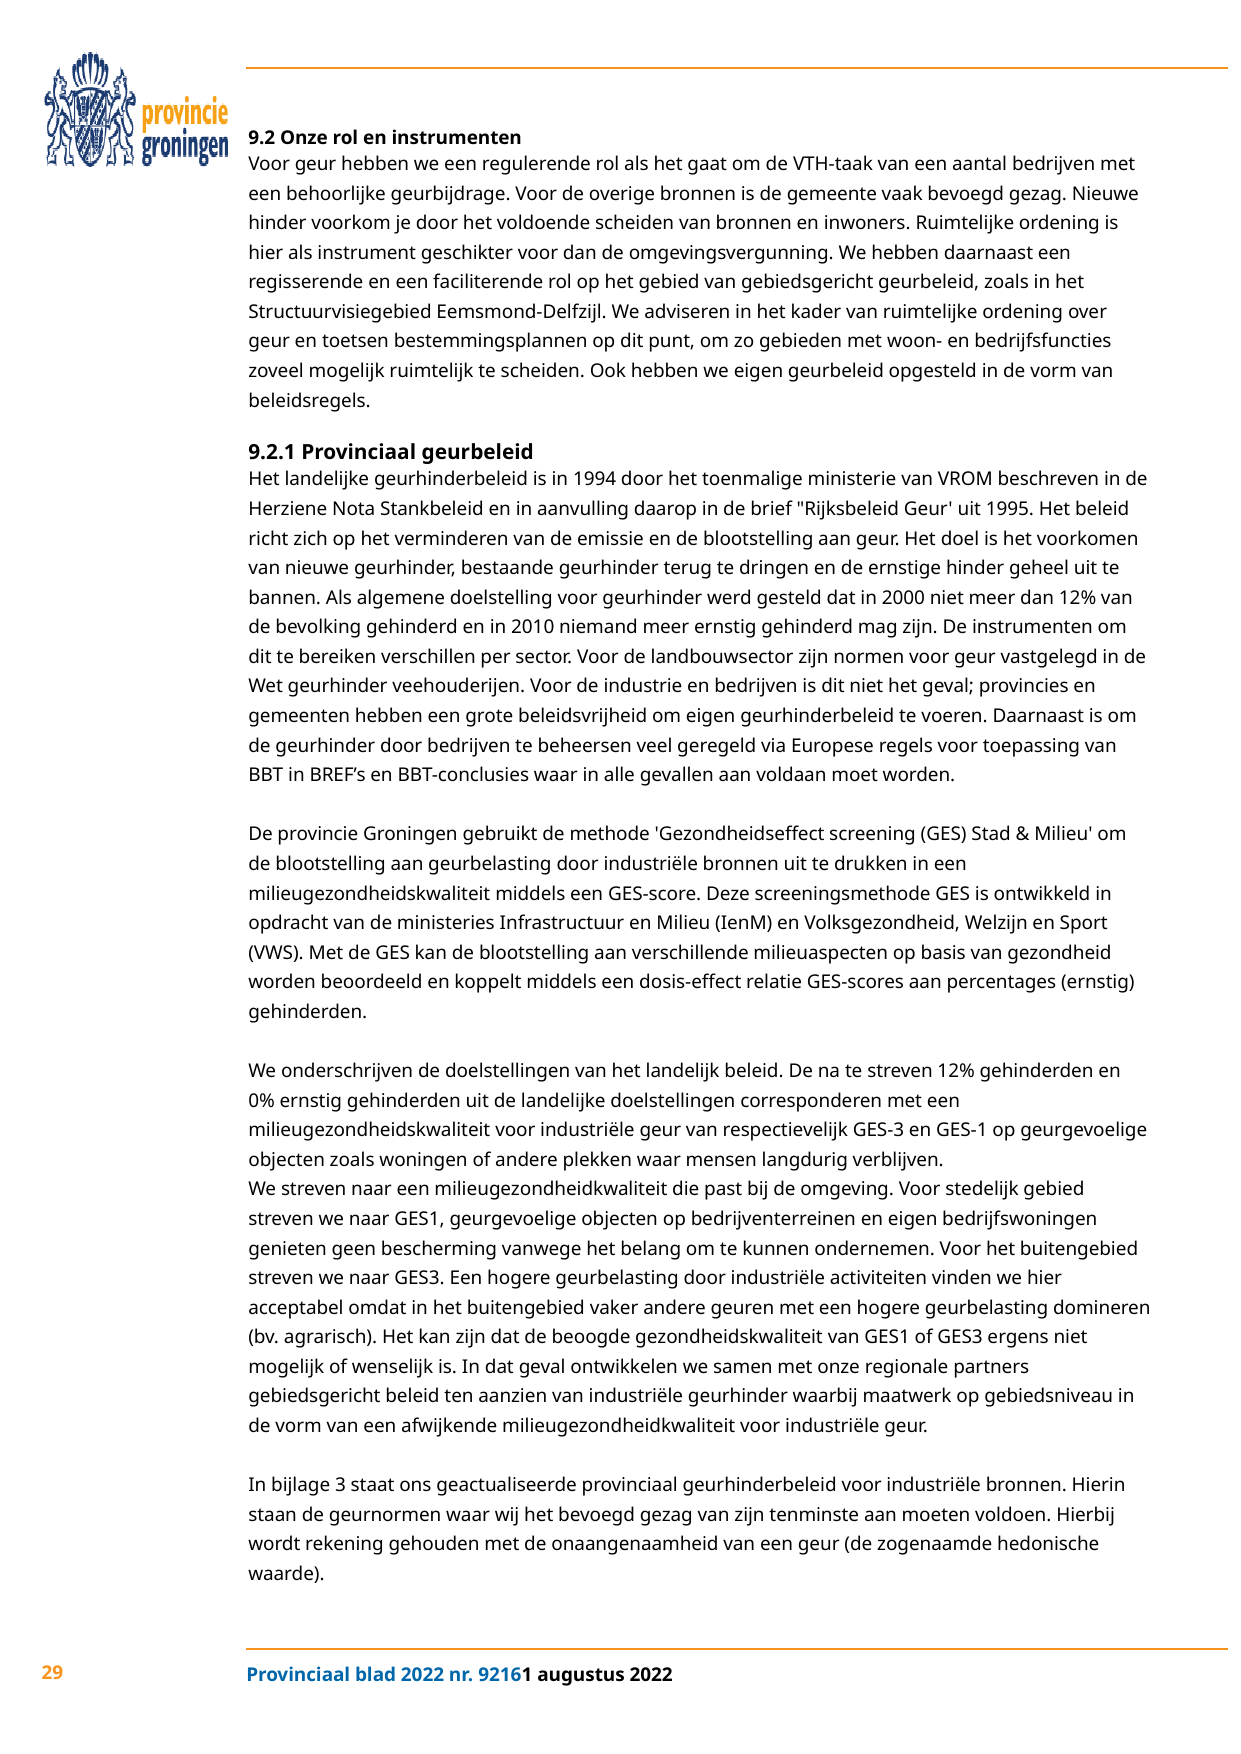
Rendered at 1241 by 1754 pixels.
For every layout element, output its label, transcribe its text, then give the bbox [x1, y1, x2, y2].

picture [41, 47, 231, 172]
text De provincie Groningen gebruikt de methode 'Gezondheidseffect screening (GES) Stad & Milieu' om de blootstelling aan geurbelasting door industriële bronnen uit te drukken in een milieugezondheidskwaliteit middels een GES-score. Deze screeningsmethode GES is ontwikkeld in opdracht van de ministeries Infrastructuur en Milieu (IenM) en Volksgezondheid, Welzijn en Sport (VWS). Met de GES kan de blootstelling aan verschillende milieuaspecten op basis van gezondheid worden beoordeeld en koppelt middels een dosis-effect relatie GES-scores aan percentages (ernstig) gehinderden. [248, 821, 1152, 1024]
text 9.2 Onze rol en instrumenten [248, 124, 1152, 150]
text We streven naar een milieugezondheidkwaliteit die past bij de omgeving. Voor stedelijk gebied streven we naar GES1, geurgevoelige objecten op bedrijventerreinen en eigen bedrijfswoningen genieten geen bescherming vanwege het belang om te kunnen ondernemen. Voor het buitengebied streven we naar GES3. Een hogere geurbelasting door industriële activiteiten vinden we hier acceptabel omdat in het buitengebied vaker andere geuren met een hogere geurbelasting domineren (bv. agrarisch). Het kan zijn dat de beoogde gezondheidskwaliteit van GES1 of GES3 ergens niet mogelijk of wenselijk is. In dat geval ontwikkelen we samen met onze regionale partners gebiedsgericht beleid ten aanzien van industriële geurhinder waarbij maatwerk op gebiedsniveau in de vorm van een afwijkende milieugezondheidkwaliteit voor industriële geur. [248, 1176, 1152, 1438]
text In bijlage 3 staat ons geactualiseerde provinciaal geurhinderbeleid voor industriële bronnen. Hierin staan de geurnormen waar wij het bevoegd gezag van zijn tenminste aan moeten voldoen. Hierbij wordt rekening gehouden met de onaangenaamheid van een geur (de zogenaamde hedonische waarde). [248, 1471, 1152, 1586]
text 9.2.1 Provinciaal geurbeleid [248, 437, 1152, 466]
text Het landelijke geurhinderbeleid is in 1994 door het toenmalige ministerie van VROM beschreven in de Herziene Nota Stankbeleid en in aanvulling daarop in de brief "Rijksbeleid Geur' uit 1995. Het beleid richt zich op het verminderen van de emissie en de blootstelling aan geur. Het doel is het voorkomen van nieuwe geurhinder, bestaande geurhinder terug te dringen en de ernstige hinder geheel uit te bannen. Als algemene doelstelling voor geurhinder werd gesteld dat in 2000 niet meer dan 12% van de bevolking gehinderd en in 2010 niemand meer ernstig gehinderd mag zijn. De instrumenten om dit te bereiken verschillen per sector. Voor de landbouwsector zijn normen voor geur vastgelegd in de Wet geurhinder veehouderijen. Voor de industrie en bedrijven is dit niet het geval; provincies en gemeenten hebben een grote beleidsvrijheid om eigen geurhinderbeleid te voeren. Daarnaast is om de geurhinder door bedrijven te beheersen veel geregeld via Europese regels voor toepassing van BBT in BREF’s en BBT-conclusies waar in alle gevallen aan voldaan moet worden. [248, 466, 1152, 787]
text Voor geur hebben we een regulerende rol als het gaat om de VTH-taak van een aantal bedrijven met een behoorlijke geurbijdrage. Voor de overige bronnen is de gemeente vaak bevoegd gezag. Nieuwe hinder voorkom je door het voldoende scheiden van bronnen en inwoners. Ruimtelijke ordening is hier als instrument geschikter voor dan de omgevingsvergunning. We hebben daarnaast een regisserende en een faciliterende rol op het gebied van gebiedsgericht geurbeleid, zoals in het Structuurvisiegebied Eemsmond-Delfzijl. We adviseren in het kader van ruimtelijke ordening over geur en toetsen bestemmingsplannen op dit punt, om zo gebieden met woon- en bedrijfsfuncties zoveel mogelijk ruimtelijk te scheiden. Ook hebben we eigen geurbeleid opgesteld in de vorm van beleidsregels. [248, 150, 1152, 412]
text We onderschrijven de doelstellingen van het landelijk beleid. De na te streven 12% gehinderden en 0% ernstig gehinderden uit de landelijke doelstellingen corresponderen met een milieugezondheidskwaliteit voor industriële geur van respectievelijk GES-3 en GES-1 op geurgevoelige objecten zoals woningen of andere plekken waar mensen langdurig verblijven. [248, 1057, 1152, 1172]
